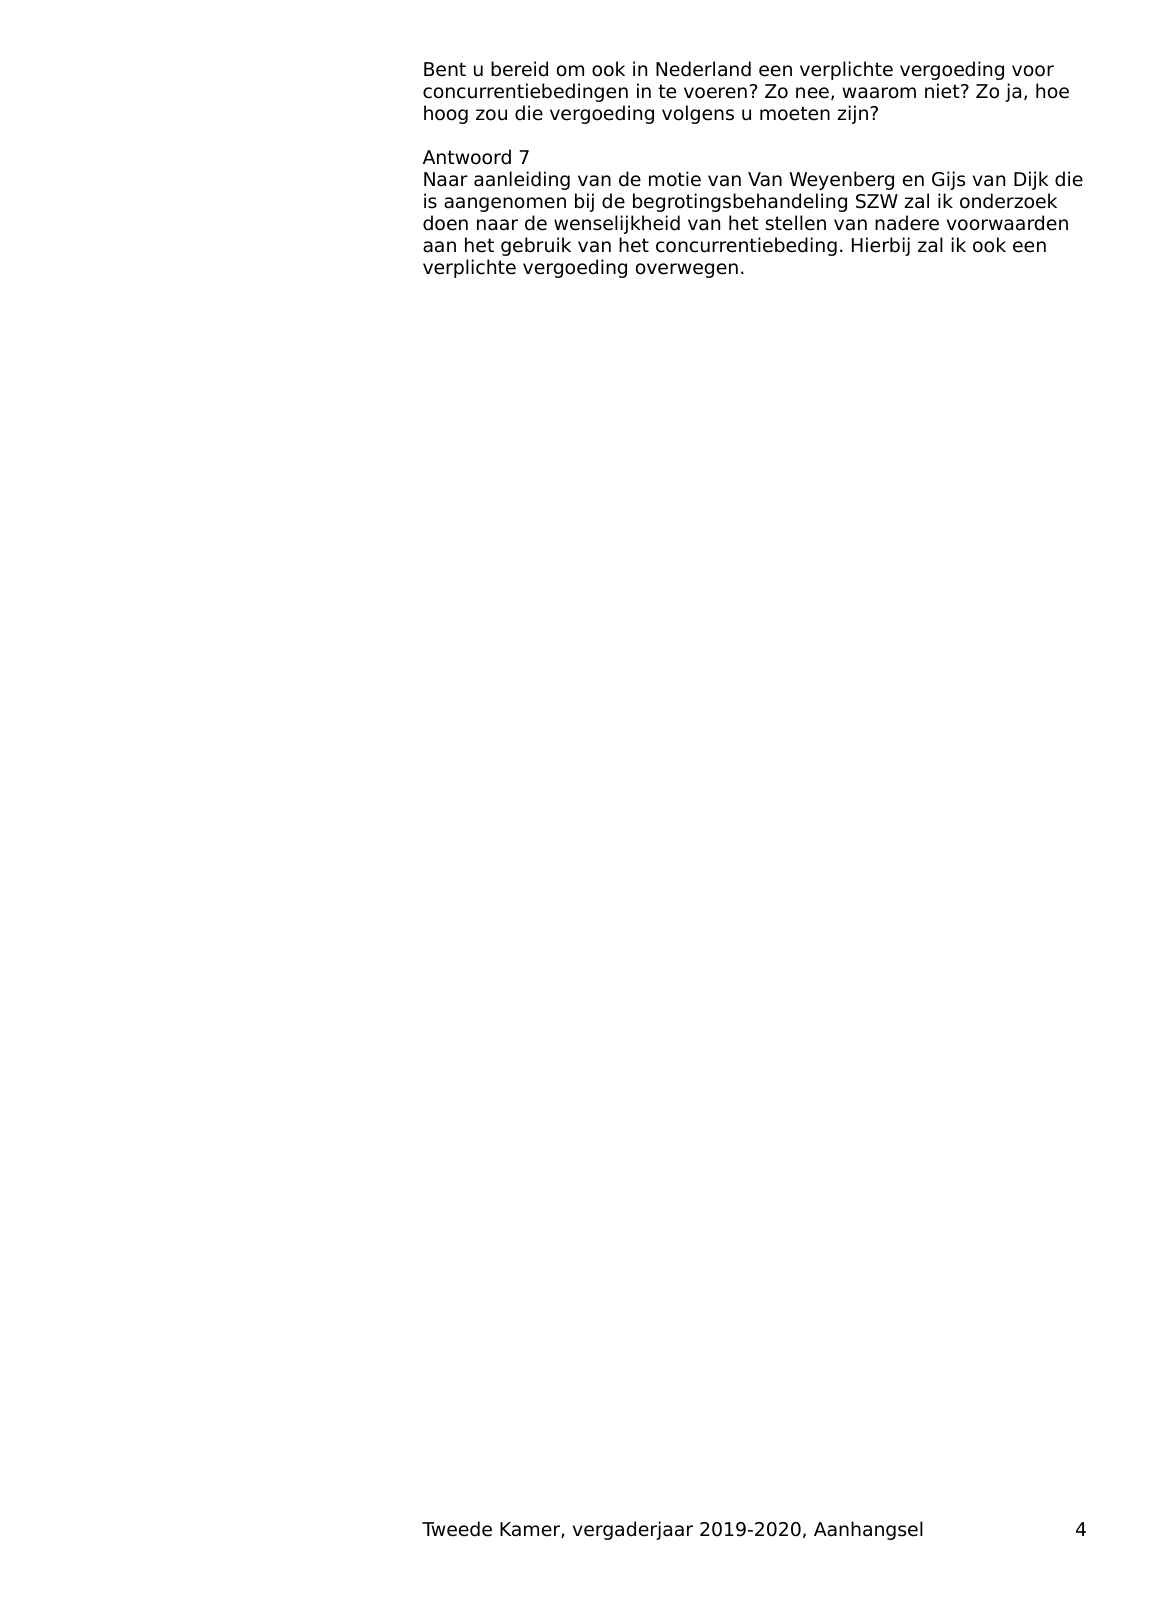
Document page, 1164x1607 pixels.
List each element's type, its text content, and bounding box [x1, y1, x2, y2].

text Antwoord 7 [422, 147, 1087, 169]
text Naar aanleiding van de motie van Van Weyenberg en Gijs van Dijk die is aangenomen bij de begrotingsbehandeling SZW zal ik onderzoek doen naar de wenselijkheid van het stellen van nadere voorwaarden aan het gebruik van het concurrentiebeding. Hierbij zal ik ook een verplichte vergoeding overwegen. [422, 169, 1087, 279]
text Bent u bereid om ook in Nederland een verplichte vergoeding voor concurrentiebedingen in te voeren? Zo nee, waarom niet? Zo ja, hoe hoog zou die vergoeding volgens u moeten zijn? [422, 59, 1087, 125]
